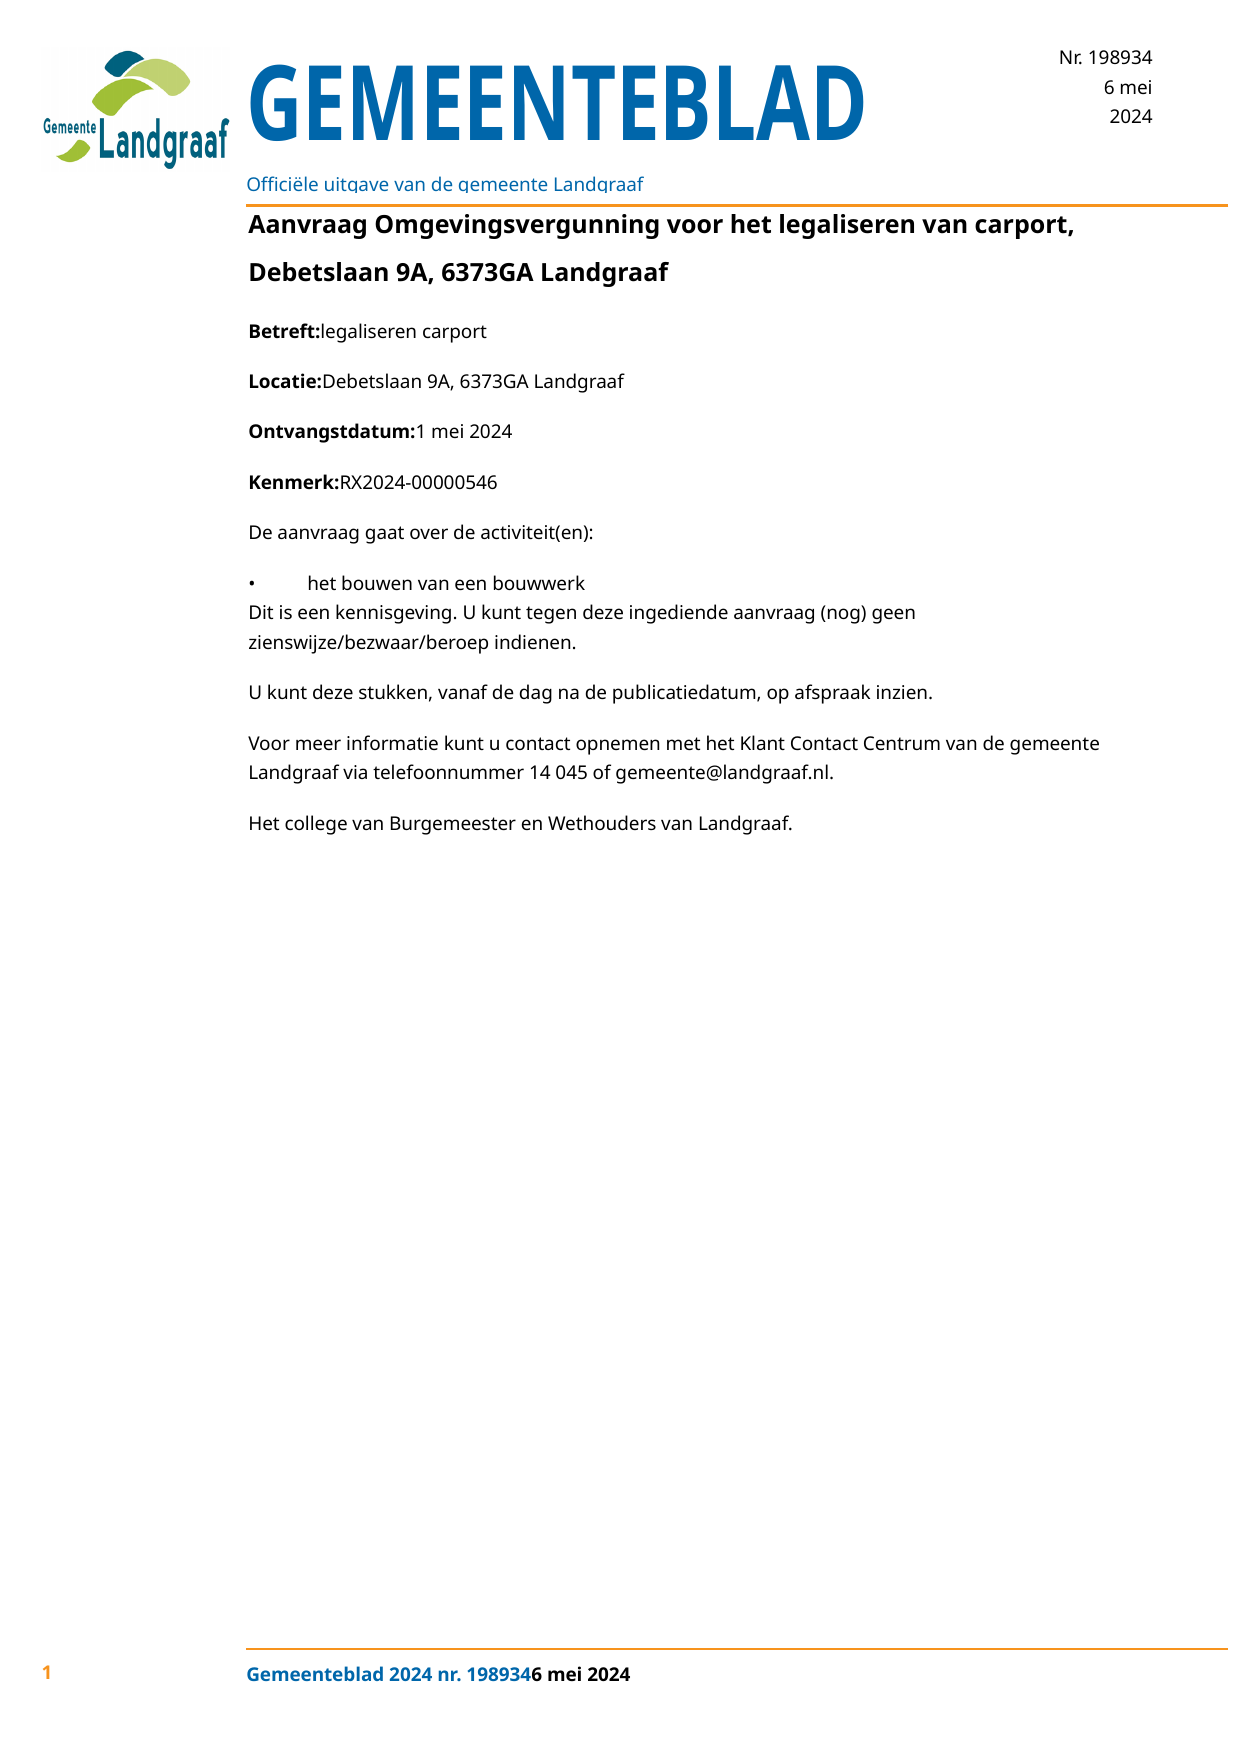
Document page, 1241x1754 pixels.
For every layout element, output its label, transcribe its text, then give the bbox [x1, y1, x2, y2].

text Kenmerk:RX2024-00000546 [248, 469, 1152, 495]
text De aanvraag gaat over de activiteit(en): [248, 519, 1152, 545]
text U kunt deze stukken, vanaf de dag na de publicatiedatum, op afspraak inzien. [248, 679, 1152, 705]
text Betreft:legaliseren carport [248, 318, 1152, 344]
text Voor meer informatie kunt u contact opnemen met het Klant Contact Centrum van de gemeente Landgraaf via telefoonnummer 14 045 of gemeente@landgraaf.nl. [248, 730, 1152, 785]
text Dit is een kennisgeving. U kunt tegen deze ingediende aanvraag (nog) geen zienswijze/bezwaar/beroep indienen. [248, 599, 1152, 655]
picture [41, 47, 231, 172]
text Het college van Burgemeester en Wethouders van Landgraaf. [248, 810, 1152, 836]
text Aanvraag Omgevingsvergunning voor het legaliseren van carport, Debetslaan 9A, 6373GA Landgraaf [248, 207, 1152, 288]
text Ontvangstdatum:1 mei 2024 [248, 419, 1152, 444]
text Locatie:Debetslaan 9A, 6373GA Landgraaf [248, 368, 1152, 394]
list het bouwen van een bouwwerk [248, 570, 1152, 596]
